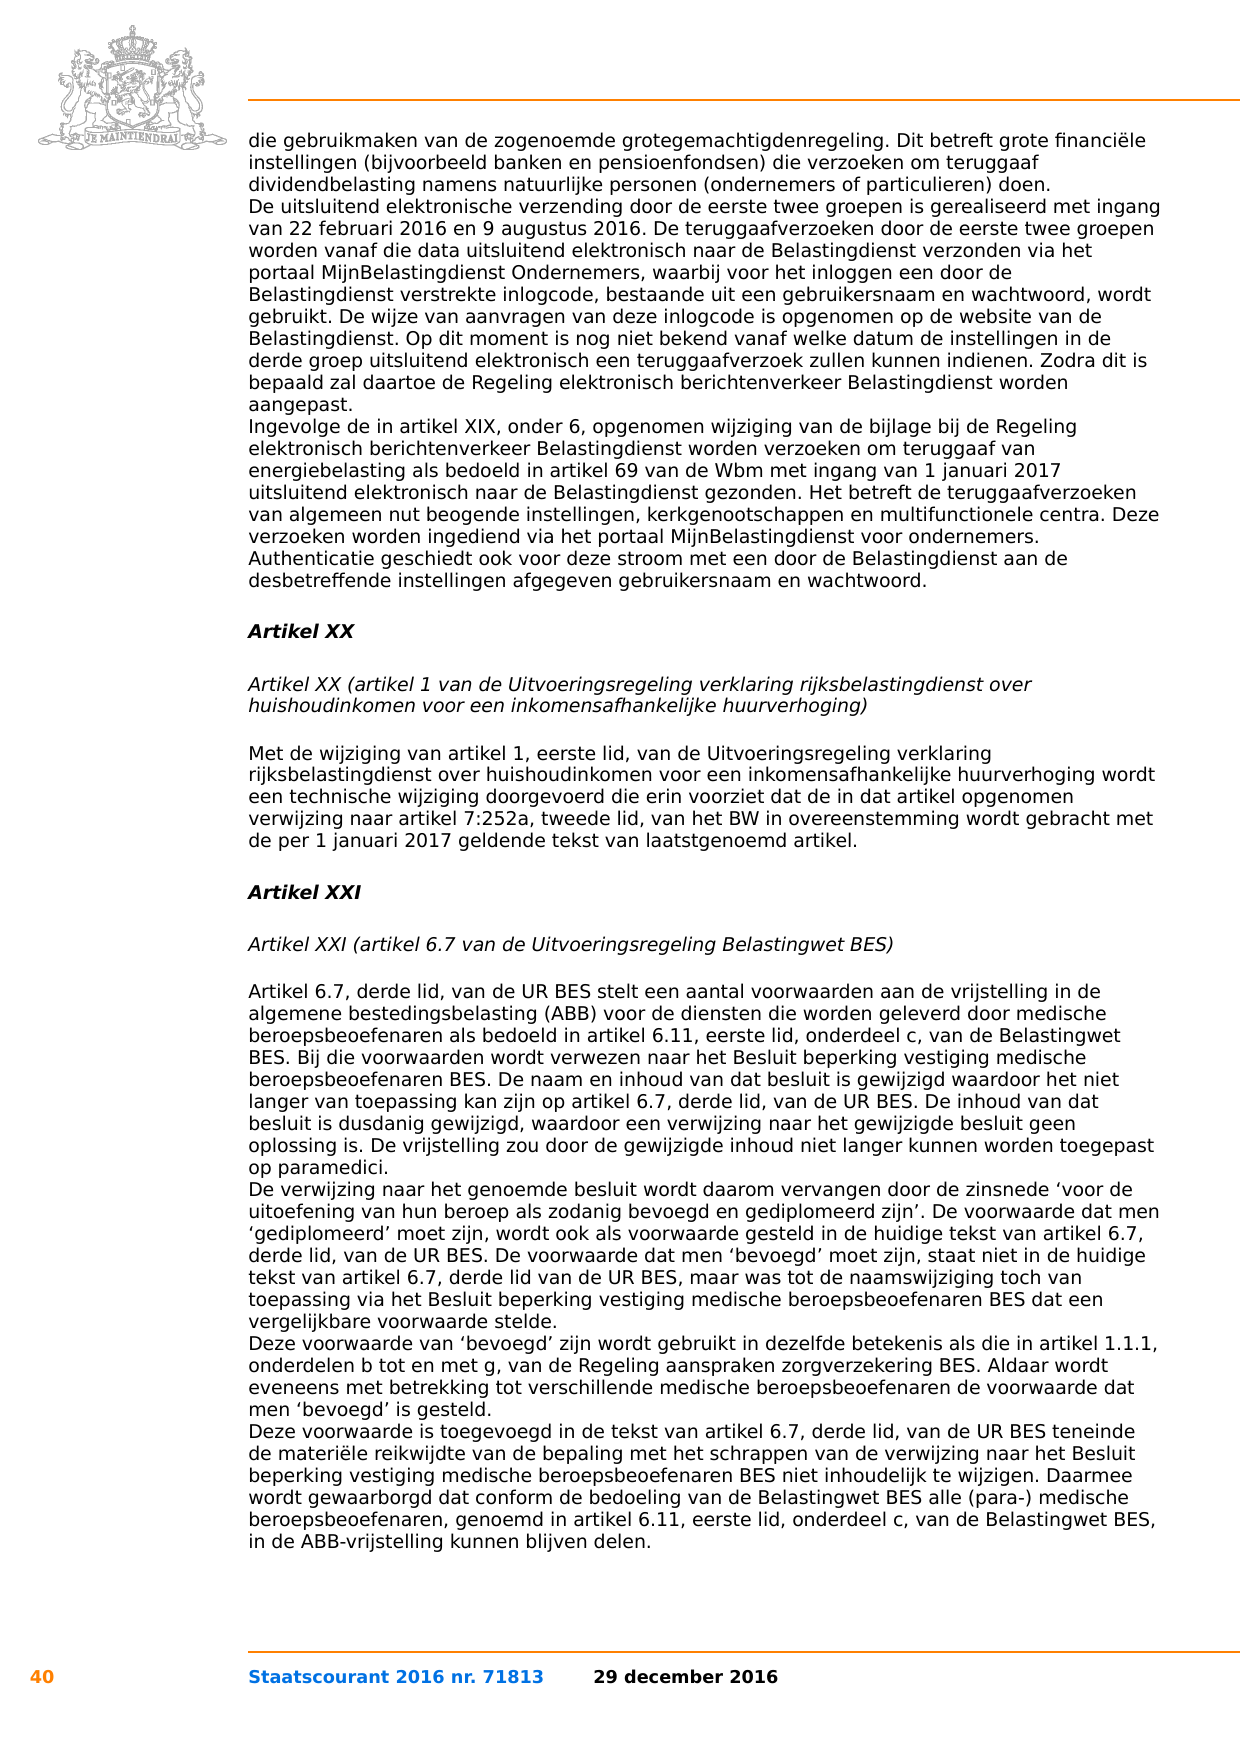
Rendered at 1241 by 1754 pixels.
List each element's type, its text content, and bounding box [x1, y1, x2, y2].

text Ingevolge de in artikel XIX, onder 6, opgenomen wijziging van de bijlage bij de Regeling elektronisch berichtenverkeer Belastingdienst worden verzoeken om teruggaaf van energiebelasting als bedoeld in artikel 69 van de Wbm met ingang van 1 januari 2017 uitsluitend elektronisch naar de Belastingdienst gezonden. Het betreft de teruggaafverzoeken van algemeen nut beogende instellingen, kerkgenootschappen en multifunctionele centra. Deze verzoeken worden ingediend via het portaal MijnBelastingdienst voor ondernemers. Authenticatie geschiedt ook voor deze stroom met een door de Belastingdienst aan de desbetreffende instellingen afgegeven gebruikersnaam en wachtwoord. [248, 416, 1163, 591]
subtitle Artikel XX [248, 621, 1163, 643]
text De uitsluitend elektronische verzending door de eerste twee groepen is gerealiseerd met ingang van 22 februari 2016 en 9 augustus 2016. De teruggaafverzoeken door de eerste twee groepen worden vanaf die data uitsluitend elektronisch naar de Belastingdienst verzonden via het portaal MijnBelastingdienst Ondernemers, waarbij voor het inloggen een door de Belastingdienst verstrekte inlogcode, bestaande uit een gebruikersnaam en wachtwoord, wordt gebruikt. De wijze van aanvragen van deze inlogcode is opgenomen op de website van de Belastingdienst. Op dit moment is nog niet bekend vanaf welke datum de instellingen in de derde groep uitsluitend elektronisch een teruggaafverzoek zullen kunnen indienen. Zodra dit is bepaald zal daartoe de Regeling elektronisch berichtenverkeer Belastingdienst worden aangepast. [248, 196, 1163, 416]
text Artikel 6.7, derde lid, van de UR BES stelt een aantal voorwaarden aan de vrijstelling in de algemene bestedingsbelasting (ABB) voor de diensten die worden geleverd door medische beroepsbeoefenaren als bedoeld in artikel 6.11, eerste lid, onderdeel c, van de Belastingwet BES. Bij die voorwaarden wordt verwezen naar het Besluit beperking vestiging medische beroepsbeoefenaren BES. De naam en inhoud van dat besluit is gewijzigd waardoor het niet langer van toepassing kan zijn op artikel 6.7, derde lid, van de UR BES. De inhoud van dat besluit is dusdanig gewijzigd, waardoor een verwijzing naar het gewijzigde besluit geen oplossing is. De vrijstelling zou door de gewijzigde inhoud niet langer kunnen worden toegepast op paramedici. [248, 981, 1163, 1179]
text Deze voorwaarde van ‘bevoegd’ zijn wordt gebruikt in dezelfde betekenis als die in artikel 1.1.1, onderdelen b tot en met g, van de Regeling aanspraken zorgverzekering BES. Aldaar wordt eveneens met betrekking tot verschillende medische beroepsbeoefenaren de voorwaarde dat men ‘bevoegd’ is gesteld. [248, 1333, 1163, 1421]
picture [38, 25, 227, 150]
subtitle Artikel XX (artikel 1 van de Uitvoeringsregeling verklaring rijksbelastingdienst over huishoudinkomen voor een inkomensafhankelijke huurverhoging) [248, 673, 1163, 717]
text die gebruikmaken van de zogenoemde grotegemachtigdenregeling. Dit betreft grote financiële instellingen (bijvoorbeeld banken en pensioenfondsen) die verzoeken om teruggaaf dividendbelasting namens natuurlijke personen (ondernemers of particulieren) doen. [248, 130, 1163, 196]
text De verwijzing naar het genoemde besluit wordt daarom vervangen door de zinsnede ‘voor de uitoefening van hun beroep als zodanig bevoegd en gediplomeerd zijn’. De voorwaarde dat men ‘gediplomeerd’ moet zijn, wordt ook als voorwaarde gesteld in de huidige tekst van artikel 6.7, derde lid, van de UR BES. De voorwaarde dat men ‘bevoegd’ moet zijn, staat niet in de huidige tekst van artikel 6.7, derde lid van de UR BES, maar was tot de naamswijziging toch van toepassing via het Besluit beperking vestiging medische beroepsbeoefenaren BES dat een vergelijkbare voorwaarde stelde. [248, 1179, 1163, 1333]
text Deze voorwaarde is toegevoegd in de tekst van artikel 6.7, derde lid, van de UR BES teneinde de materiële reikwijdte van de bepaling met het schrappen van de verwijzing naar het Besluit beperking vestiging medische beroepsbeoefenaren BES niet inhoudelijk te wijzigen. Daarmee wordt gewaarborgd dat conform de bedoeling van de Belastingwet BES alle (para-) medische beroepsbeoefenaren, genoemd in artikel 6.11, eerste lid, onderdeel c, van de Belastingwet BES, in de ABB-vrijstelling kunnen blijven delen. [248, 1421, 1163, 1553]
subtitle Artikel XXI (artikel 6.7 van de Uitvoeringsregeling Belastingwet BES) [248, 934, 1163, 956]
subtitle Artikel XXI [248, 882, 1163, 904]
text Met de wijziging van artikel 1, eerste lid, van de Uitvoeringsregeling verklaring rijksbelastingdienst over huishoudinkomen voor een inkomensafhankelijke huurverhoging wordt een technische wijziging doorgevoerd die erin voorziet dat de in dat artikel opgenomen verwijzing naar artikel 7:252a, tweede lid, van het BW in overeenstemming wordt gebracht met de per 1 januari 2017 geldende tekst van laatstgenoemd artikel. [248, 742, 1163, 852]
